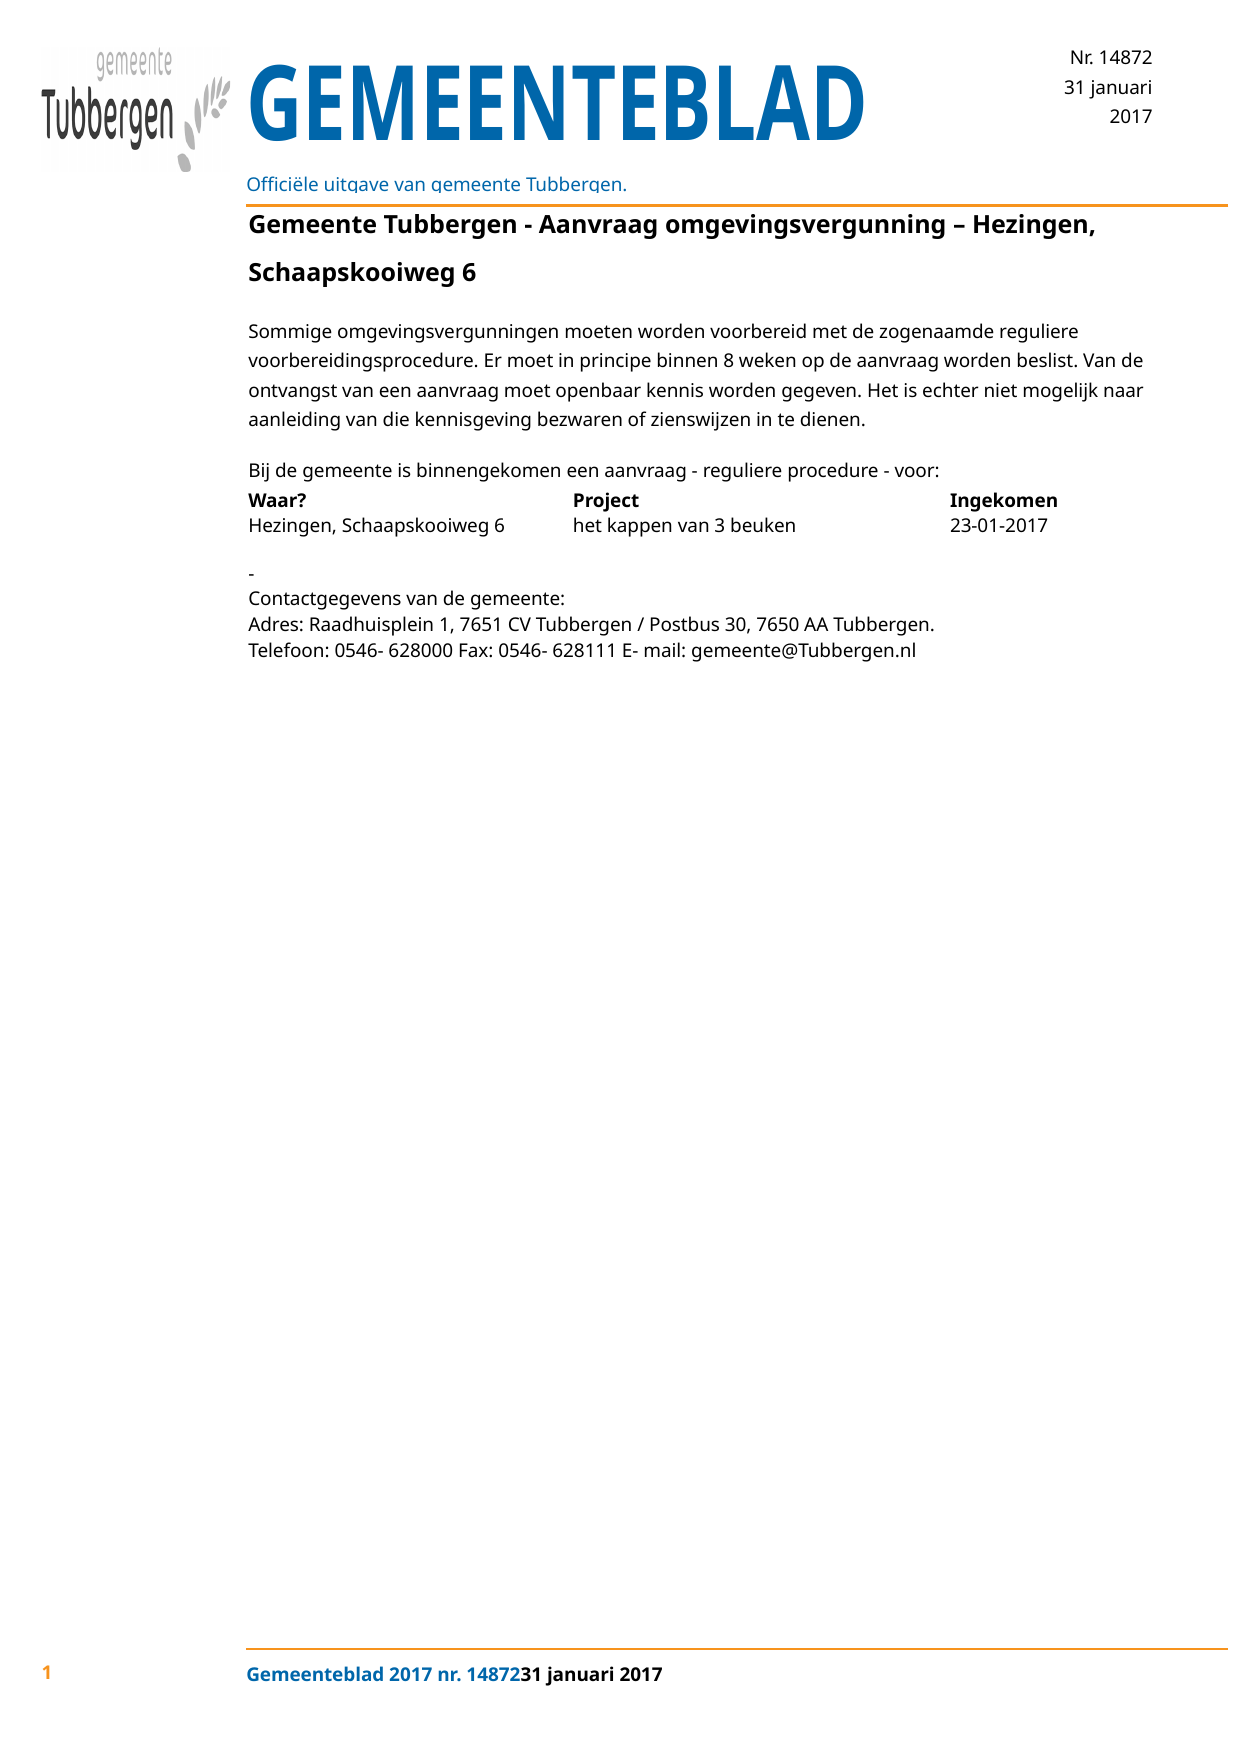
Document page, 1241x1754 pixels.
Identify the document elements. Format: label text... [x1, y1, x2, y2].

table_cell Hezingen, Schaapskooiweg 6 [248, 513, 573, 538]
table_cell het kappen van 3 beuken [573, 513, 950, 538]
text Telefoon: 0546- 628000 Fax: 0546- 628111 E- mail: gemeente@Tubbergen.nl [248, 637, 1152, 663]
table_header Waar? [248, 487, 573, 512]
text Sommige omgevingsvergunningen moeten worden voorbereid met de zogenaamde reguliere voorbereidingsprocedure. Er moet in principe binnen 8 weken op de aanvraag worden beslist. Van de ontvangst van een aanvraag moet openbaar kennis worden gegeven. Het is echter niet mogelijk naar aanleiding van die kennisgeving bezwaren of zienswijzen in te dienen. [248, 318, 1152, 432]
table_cell 23-01-2017 [950, 513, 1152, 538]
text - [248, 560, 1152, 585]
table_header Project [573, 487, 950, 512]
picture [41, 47, 231, 172]
text Bij de gemeente is binnengekomen een aanvraag - reguliere procedure - voor: [248, 457, 1152, 483]
text Gemeente Tubbergen - Aanvraag omgevingsvergunning – Hezingen, Schaapskooiweg 6 [248, 207, 1152, 288]
text Adres: Raadhuisplein 1, 7651 CV Tubbergen / Postbus 30, 7650 AA Tubbergen. [248, 611, 1152, 637]
table_header Ingekomen [950, 487, 1152, 512]
text Contactgegevens van de gemeente: [248, 585, 1152, 611]
